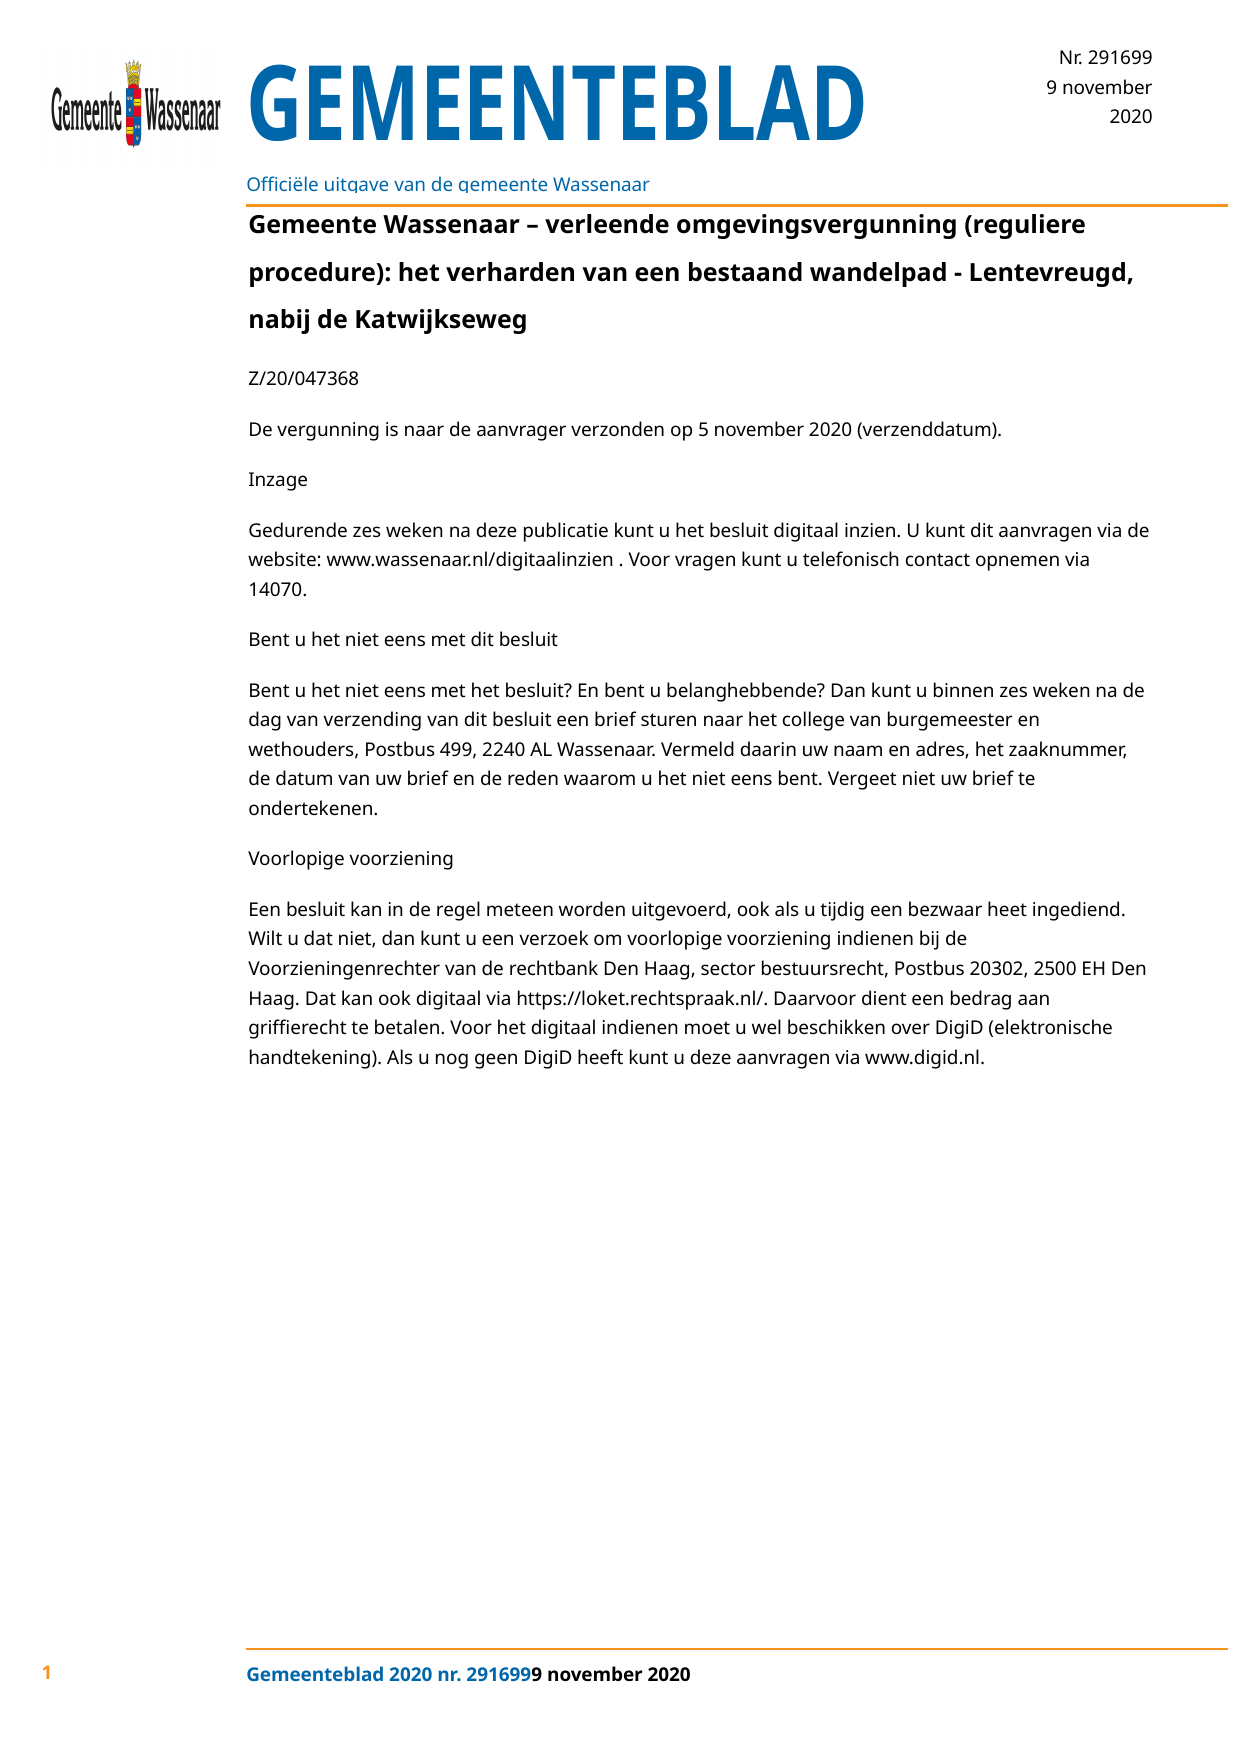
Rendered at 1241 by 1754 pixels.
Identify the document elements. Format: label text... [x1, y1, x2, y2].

text Bent u het niet eens met dit besluit [248, 626, 1152, 652]
text Inzage [248, 466, 1152, 492]
text De vergunning is naar de aanvrager verzonden op 5 november 2020 (verzenddatum). [248, 416, 1152, 442]
text Een besluit kan in de regel meteen worden uitgevoerd, ook als u tijdig een bezwaar heet ingediend. Wilt u dat niet, dan kunt u een verzoek om voorlopige voorziening indienen bij de Voorzieningenrechter van de rechtbank Den Haag, sector bestuursrecht, Postbus 20302, 2500 EH Den Haag. Dat kan ook digitaal via https://loket.rechtspraak.nl/. Daarvoor dient een bedrag aan griffierecht te betalen. Voor het digitaal indienen moet u wel beschikken over DigiD (elektronische handtekening). Als u nog geen DigiD heeft kunt u deze aanvragen via www.digid.nl. [248, 896, 1152, 1069]
text Gedurende zes weken na deze publicatie kunt u het besluit digitaal inzien. U kunt dit aanvragen via de website: www.wassenaar.nl/digitaalinzien . Voor vragen kunt u telefonisch contact opnemen via 14070. [248, 517, 1152, 602]
picture [41, 47, 231, 172]
text Gemeente Wassenaar – verleende omgevingsvergunning (reguliere procedure): het verharden van een bestaand wandelpad - Lentevreugd, nabij de Katwijkseweg [248, 207, 1152, 336]
text Voorlopige voorziening [248, 846, 1152, 871]
text Bent u het niet eens met het besluit? En bent u belanghebbende? Dan kunt u binnen zes weken na de dag van verzending van dit besluit een brief sturen naar het college van burgemeester en wethouders, Postbus 499, 2240 AL Wassenaar. Vermeld daarin uw naam en adres, het zaaknummer, de datum van uw brief en de reden waarom u het niet eens bent. Vergeet niet uw brief te ondertekenen. [248, 677, 1152, 821]
text Z/20/047368 [248, 366, 1152, 391]
